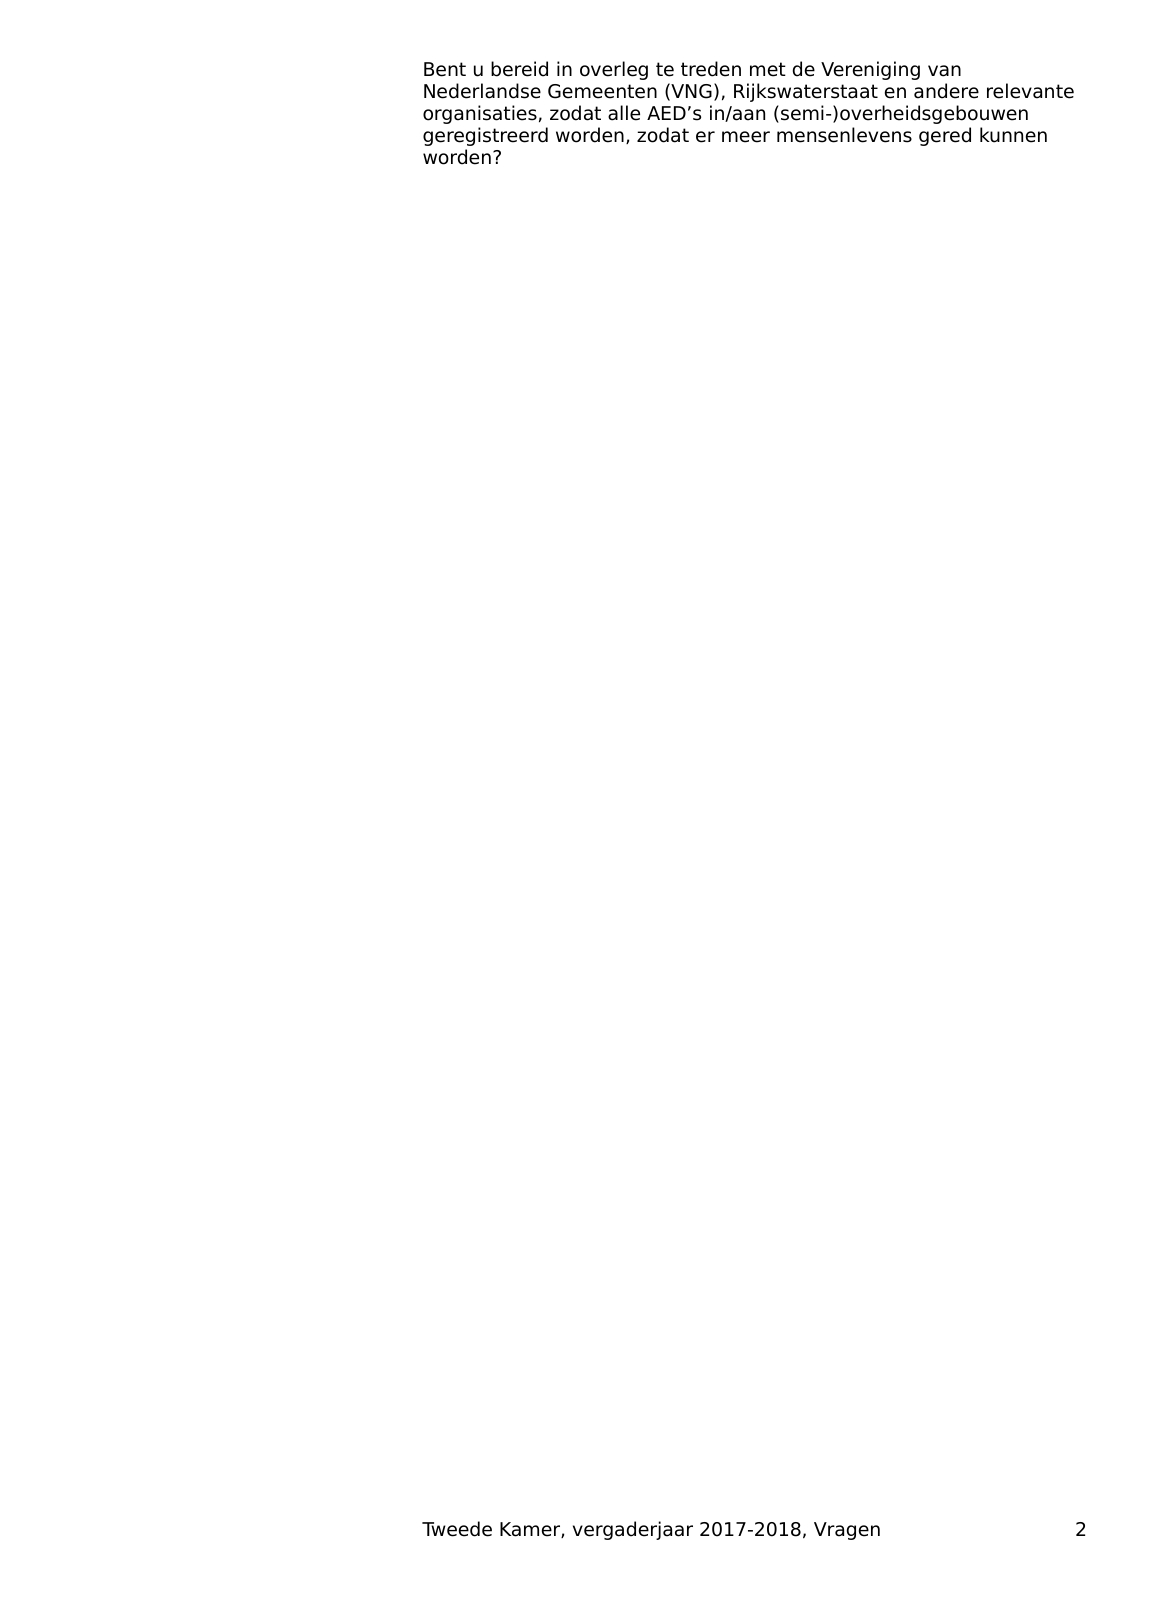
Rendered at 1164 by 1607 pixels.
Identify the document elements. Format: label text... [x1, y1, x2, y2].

text Bent u bereid in overleg te treden met de Vereniging van Nederlandse Gemeenten (VNG), Rijkswaterstaat en andere relevante organisaties, zodat alle AED’s in/aan (semi-)overheidsgebouwen geregistreerd worden, zodat er meer mensenlevens gered kunnen worden? [422, 59, 1087, 169]
